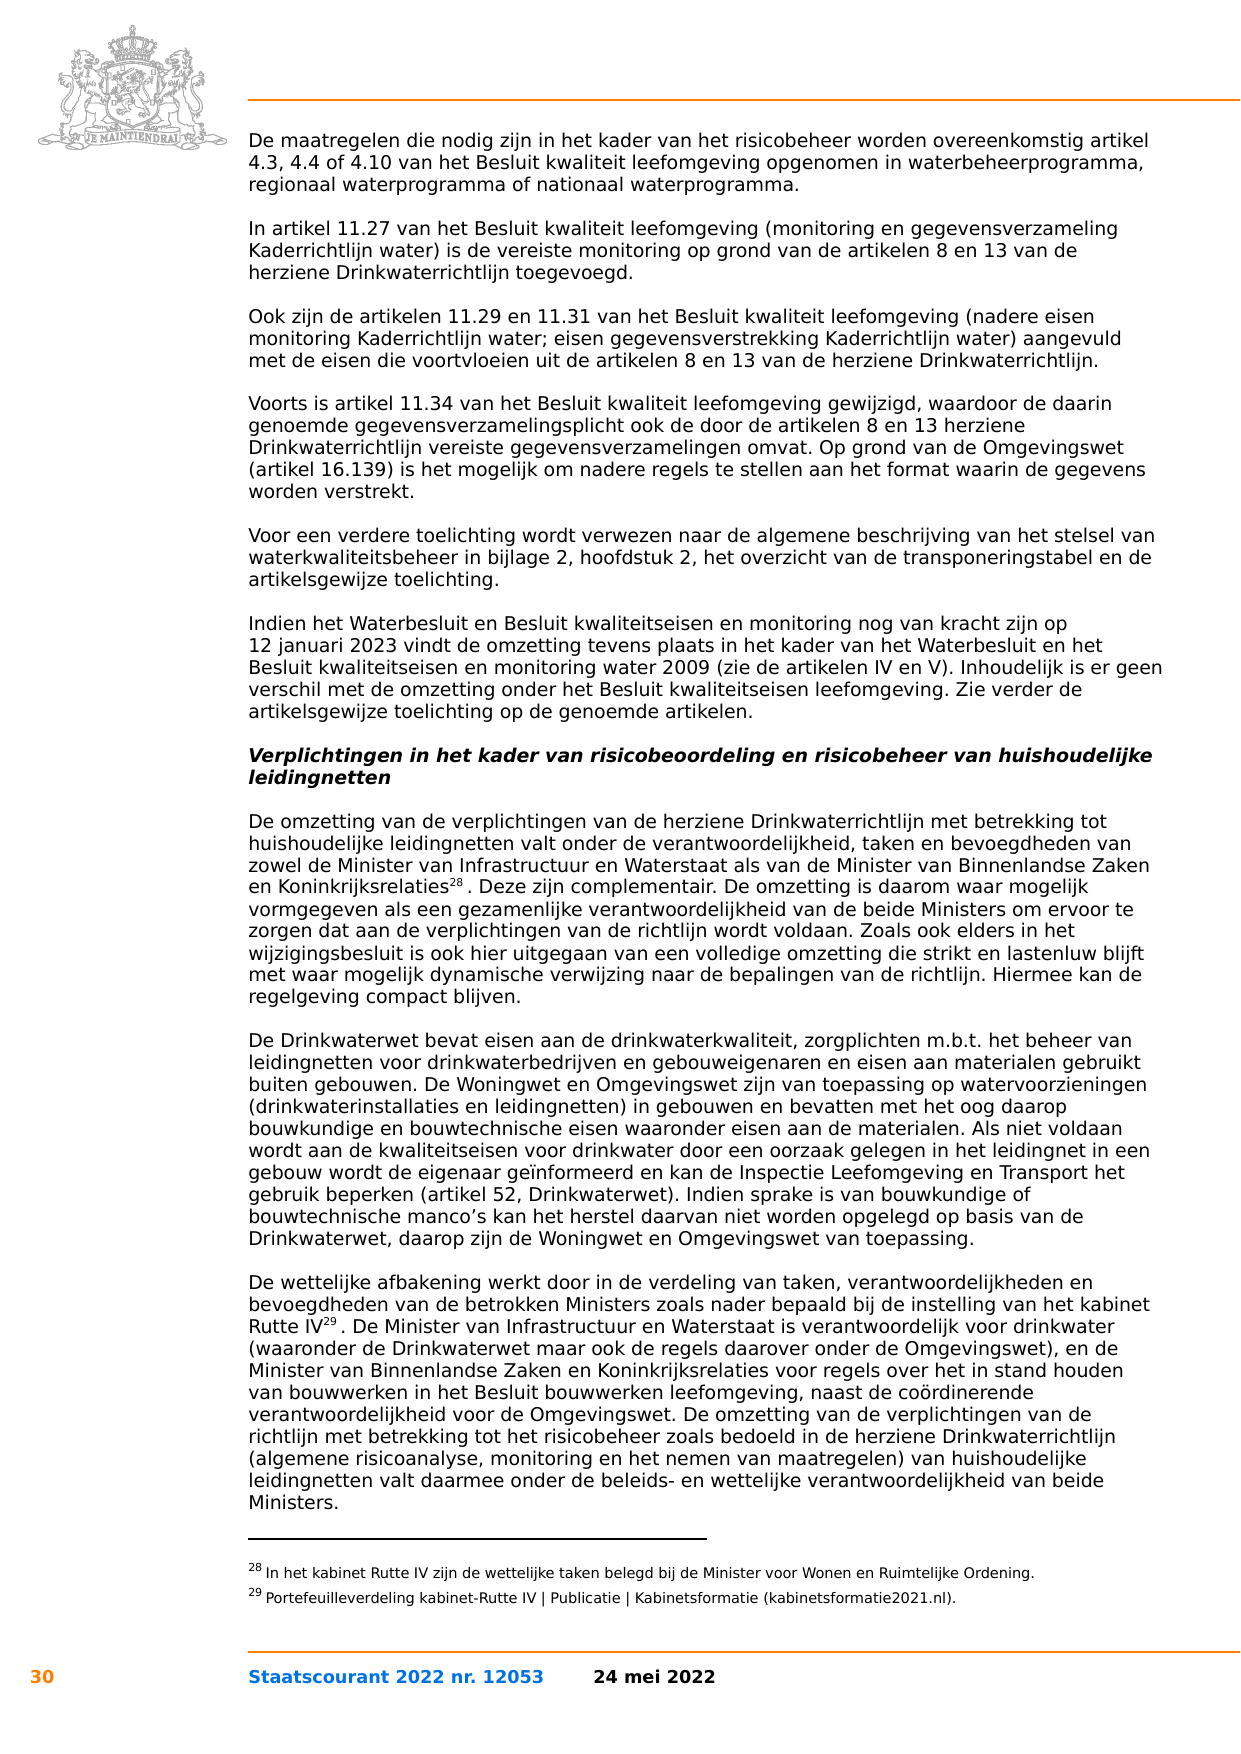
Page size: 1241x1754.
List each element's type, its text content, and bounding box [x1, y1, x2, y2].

picture [38, 25, 227, 150]
text Portefeuilleverdeling kabinet-Rutte IV | Publicatie | Kabinetsformatie (kabinetsformatie2021.nl). [248, 1586, 1163, 1608]
text De wettelijke afbakening werkt door in de verdeling van taken, verantwoordelijkheden en bevoegdheden van de betrokken Ministers zoals nader bepaald bij de instelling van het kabinet Rutte IV. De Minister van Infrastructuur en Waterstaat is verantwoordelijk voor drinkwater (waaronder de Drinkwaterwet maar ook de regels daarover onder de Omgevingswet), en de Minister van Binnenlandse Zaken en Koninkrijksrelaties voor regels over het in stand houden van bouwwerken in het Besluit bouwwerken leefomgeving, naast de coördinerende verantwoordelijkheid voor de Omgevingswet. De omzetting van de verplichtingen van de richtlijn met betrekking tot het risicobeheer zoals bedoeld in de herziene Drinkwaterrichtlijn (algemene risicoanalyse, monitoring en het nemen van maatregelen) van huishoudelijke leidingnetten valt daarmee onder de beleids- en wettelijke verantwoordelijkheid van beide Ministers. [248, 1272, 1163, 1514]
text In het kabinet Rutte IV zijn de wettelijke taken belegd bij de Minister voor Wonen en Ruimtelijke Ordening. [248, 1561, 1163, 1583]
text Voorts is artikel 11.34 van het Besluit kwaliteit leefomgeving gewijzigd, waardoor de daarin genoemde gegevensverzamelingsplicht ook de door de artikelen 8 en 13 herziene Drinkwaterrichtlijn vereiste gegevensverzamelingen omvat. Op grond van de Omgevingswet (artikel 16.139) is het mogelijk om nadere regels te stellen aan het format waarin de gegevens worden verstrekt. [248, 393, 1163, 503]
text De maatregelen die nodig zijn in het kader van het risicobeheer worden overeenkomstig artikel 4.3, 4.4 of 4.10 van het Besluit kwaliteit leefomgeving opgenomen in waterbeheerprogramma, regionaal waterprogramma of nationaal waterprogramma. [248, 130, 1163, 196]
text In artikel 11.27 van het Besluit kwaliteit leefomgeving (monitoring en gegevensverzameling Kaderrichtlijn water) is de vereiste monitoring op grond van de artikelen 8 en 13 van de herziene Drinkwaterrichtlijn toegevoegd. [248, 218, 1163, 284]
text Indien het Waterbesluit en Besluit kwaliteitseisen en monitoring nog van kracht zijn op 12 januari 2023 vindt de omzetting tevens plaats in het kader van het Waterbesluit en het Besluit kwaliteitseisen en monitoring water 2009 (zie de artikelen IV en V). Inhoudelijk is er geen verschil met de omzetting onder het Besluit kwaliteitseisen leefomgeving. Zie verder de artikelsgewijze toelichting op de genoemde artikelen. [248, 613, 1163, 723]
text De omzetting van de verplichtingen van de herziene Drinkwaterrichtlijn met betrekking tot huishoudelijke leidingnetten valt onder de verantwoordelijkheid, taken en bevoegdheden van zowel de Minister van Infrastructuur en Waterstaat als van de Minister van Binnenlandse Zaken en Koninkrijksrelaties. Deze zijn complementair. De omzetting is daarom waar mogelijk vormgegeven als een gezamenlijke verantwoordelijkheid van de beide Ministers om ervoor te zorgen dat aan de verplichtingen van de richtlijn wordt voldaan. Zoals ook elders in het wijzigingsbesluit is ook hier uitgegaan van een volledige omzetting die strikt en lastenluw blijft met waar mogelijk dynamische verwijzing naar de bepalingen van de richtlijn. Hiermee kan de regelgeving compact blijven. [248, 811, 1163, 1008]
text Voor een verdere toelichting wordt verwezen naar de algemene beschrijving van het stelsel van waterkwaliteitsbeheer in bijlage 2, hoofdstuk 2, het overzicht van de transponeringstabel en de artikelsgewijze toelichting. [248, 525, 1163, 591]
text Ook zijn de artikelen 11.29 en 11.31 van het Besluit kwaliteit leefomgeving (nadere eisen monitoring Kaderrichtlijn water; eisen gegevensverstrekking Kaderrichtlijn water) aangevuld met de eisen die voortvloeien uit de artikelen 8 en 13 van de herziene Drinkwaterrichtlijn. [248, 306, 1163, 371]
text De Drinkwaterwet bevat eisen aan de drinkwaterkwaliteit, zorgplichten m.b.t. het beheer van leidingnetten voor drinkwaterbedrijven en gebouweigenaren en eisen aan materialen gebruikt buiten gebouwen. De Woningwet en Omgevingswet zijn van toepassing op watervoorzieningen (drinkwaterinstallaties en leidingnetten) in gebouwen en bevatten met het oog daarop bouwkundige en bouwtechnische eisen waaronder eisen aan de materialen. Als niet voldaan wordt aan de kwaliteitseisen voor drinkwater door een oorzaak gelegen in het leidingnet in een gebouw wordt de eigenaar geïnformeerd en kan de Inspectie Leefomgeving en Transport het gebruik beperken (artikel 52, Drinkwaterwet). Indien sprake is van bouwkundige of bouwtechnische manco’s kan het herstel daarvan niet worden opgelegd op basis van de Drinkwaterwet, daarop zijn de Woningwet en Omgevingswet van toepassing. [248, 1030, 1163, 1250]
subtitle Verplichtingen in het kader van risicobeoordeling en risicobeheer van huishoudelijke leidingnetten [248, 745, 1163, 789]
